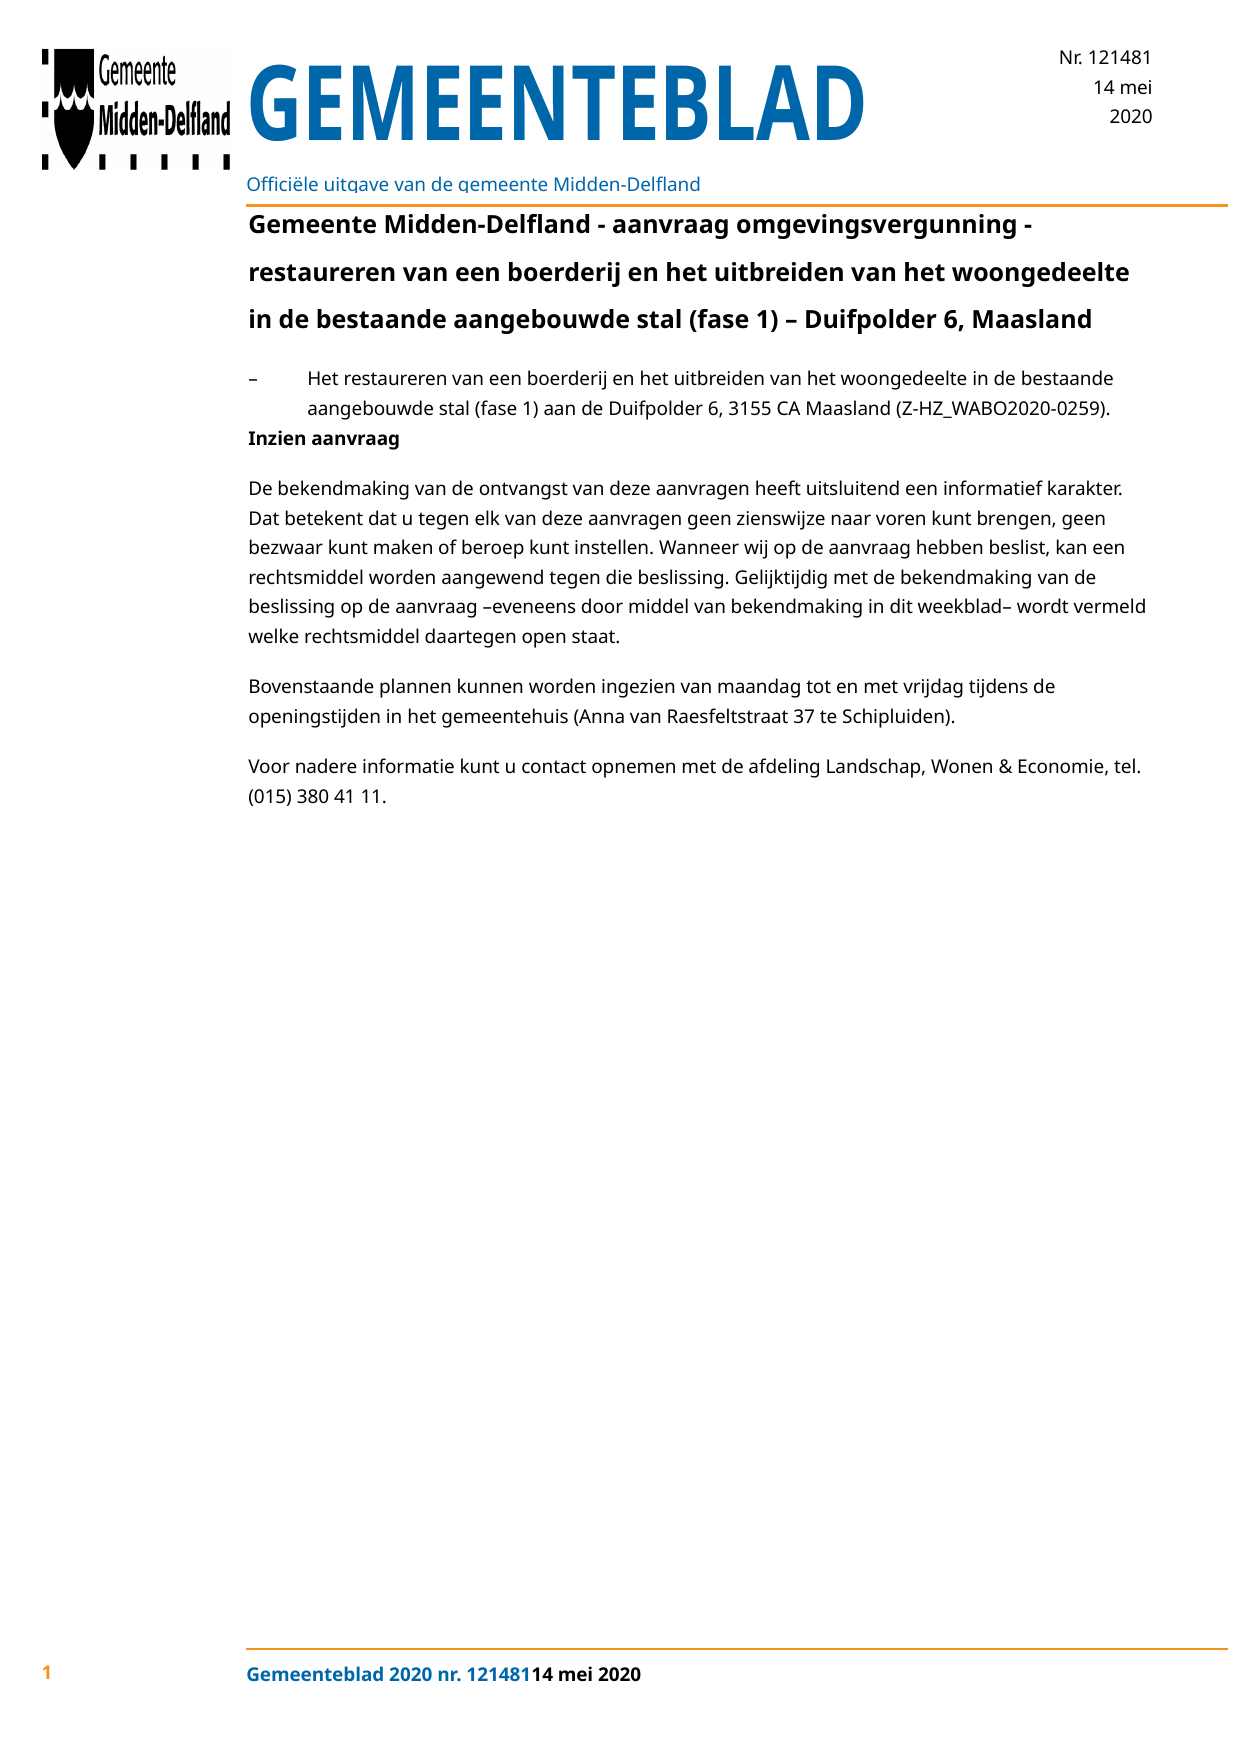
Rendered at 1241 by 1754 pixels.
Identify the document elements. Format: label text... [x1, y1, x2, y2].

text Voor nadere informatie kunt u contact opnemen met de afdeling Landschap, Wonen & Economie, tel. (015) 380 41 11. [248, 753, 1152, 809]
picture [41, 47, 231, 172]
list Het restaureren van een boerderij en het uitbreiden van het woongedeelte in de bestaande aangebouwde stal (fase 1) aan de Duifpolder 6, 3155 CA Maasland (Z-HZ_WABO2020-0259). [248, 366, 1152, 421]
text Inzien aanvraag [248, 425, 1152, 450]
text De bekendmaking van de ontvangst van deze aanvragen heeft uitsluitend een informatief karakter. Dat betekent dat u tegen elk van deze aanvragen geen zienswijze naar voren kunt brengen, geen bezwaar kunt maken of beroep kunt instellen. Wanneer wij op de aanvraag hebben beslist, kan een rechtsmiddel worden aangewend tegen die beslissing. Gelijktijdig met de bekendmaking van de beslissing op de aanvraag –eveneens door middel van bekendmaking in dit weekblad– wordt vermeld welke rechtsmiddel daartegen open staat. [248, 475, 1152, 649]
text Bovenstaande plannen kunnen worden ingezien van maandag tot en met vrijdag tijdens de openingstijden in het gemeentehuis (Anna van Raesfeltstraat 37 te Schipluiden). [248, 673, 1152, 729]
text Gemeente Midden-Delfland - aanvraag omgevingsvergunning - restaureren van een boerderij en het uitbreiden van het woongedeelte in de bestaande aangebouwde stal (fase 1) – Duifpolder 6, Maasland [248, 207, 1152, 336]
